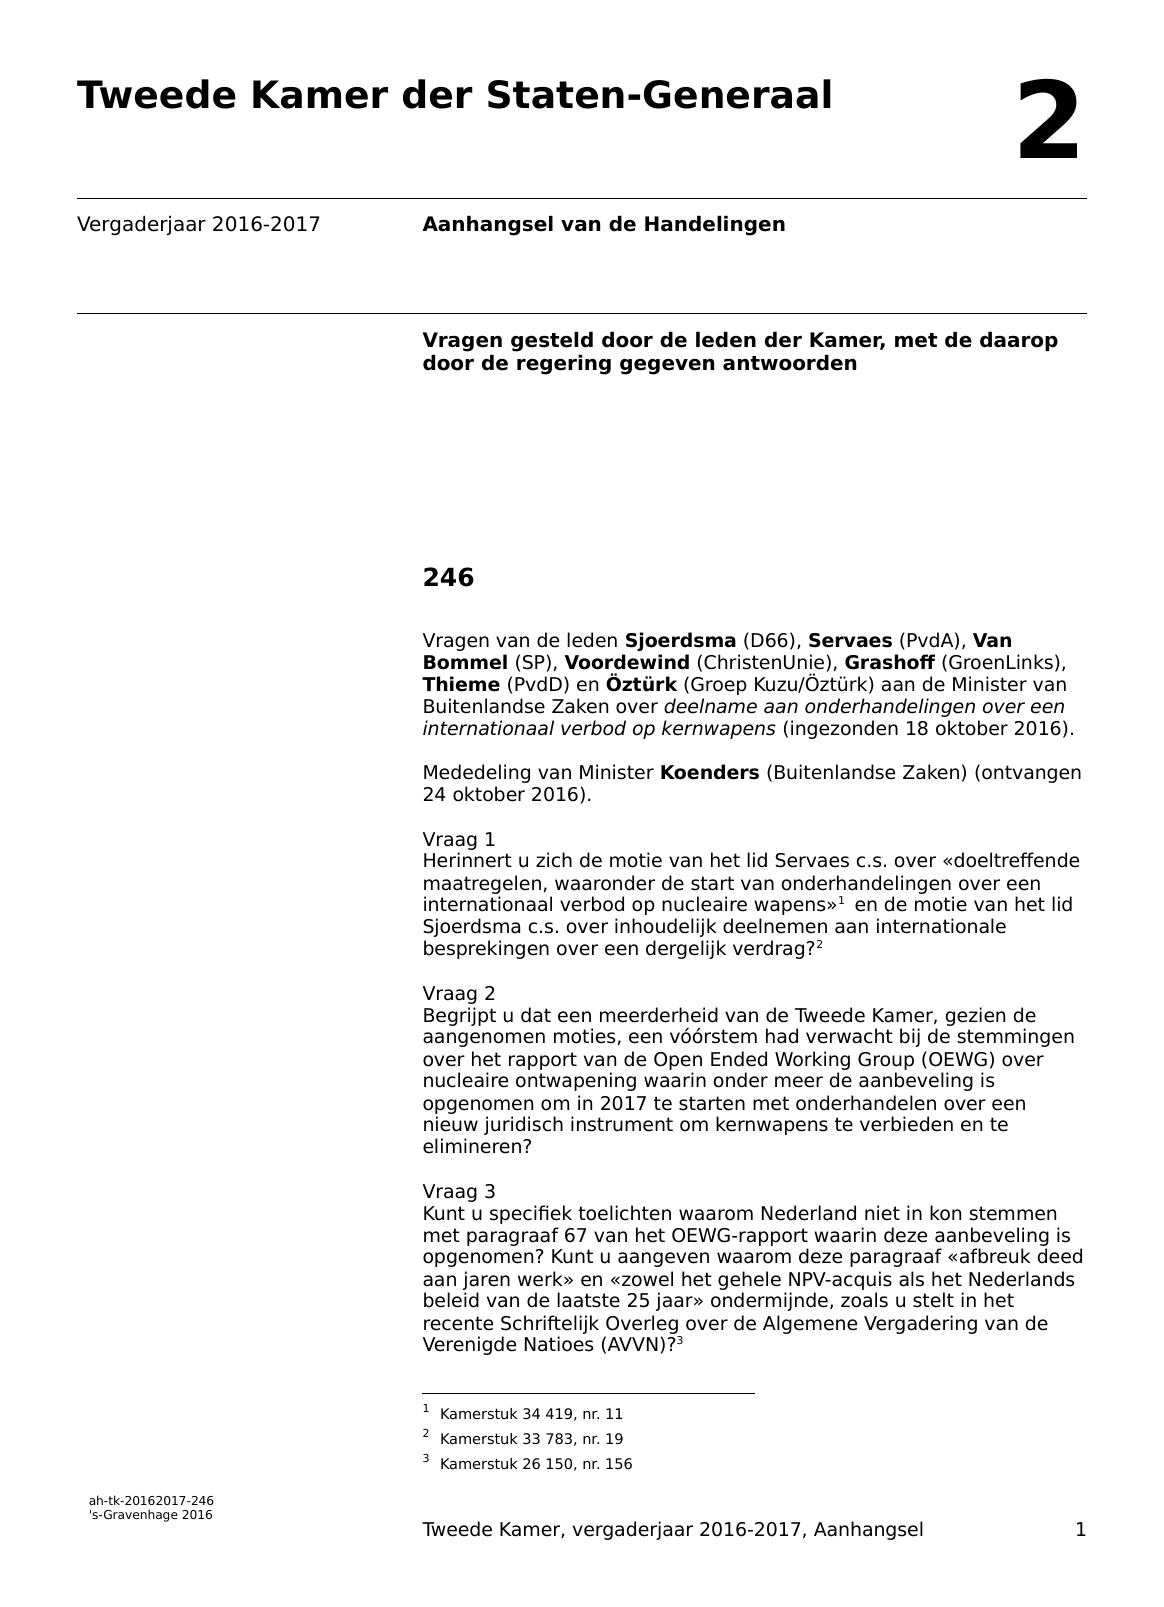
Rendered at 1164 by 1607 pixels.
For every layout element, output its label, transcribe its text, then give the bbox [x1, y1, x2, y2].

text Vraag 2 [422, 982, 1087, 1004]
text Kamerstuk 33 783, nr. 19 [422, 1427, 1087, 1449]
text 246 [422, 563, 1087, 592]
text Mededeling van Minister Koenders (Buitenlandse Zaken) (ontvangen 24 oktober 2016). [422, 762, 1087, 806]
table_cell [77, 314, 422, 375]
text Vraag 3 [422, 1181, 1087, 1202]
table_cell Aanhangsel van de Handelingen [422, 199, 1087, 313]
text Begrijpt u dat een meerderheid van de Tweede Kamer, gezien de aangenomen moties, een vóórstem had verwacht bij de stemmingen over het rapport van de Open Ended Working Group (OEWG) over nucleaire ontwapening waarin onder meer de aanbeveling is opgenomen om in 2017 te starten met onderhandelen over een nieuw juridisch instrument om kernwapens te verbieden en te elimineren? [422, 1004, 1087, 1158]
text Vraag 1 [422, 828, 1087, 850]
text Kamerstuk 26 150, nr. 156 [422, 1452, 1087, 1474]
text Kamerstuk 34 419, nr. 11 [422, 1402, 1087, 1424]
table_header Tweede Kamer der Staten-Generaal [77, 59, 886, 198]
text Herinnert u zich de motie van het lid Servaes c.s. over «doeltreffende maatregelen, waaronder de start van onderhandelingen over een internationaal verbod op nucleaire wapens» en de motie van het lid Sjoerdsma c.s. over inhoudelijk deelnemen aan internationale besprekingen over een dergelijk verdrag? [422, 850, 1087, 960]
table_cell Vragen gesteld door de leden der Kamer, met de daarop door de regering gegeven antwoorden [422, 314, 1087, 375]
text ah-tk-20162017-246 [88, 1494, 323, 1508]
table_header 2 [886, 59, 1087, 198]
text 's-Gravenhage 2016 [88, 1508, 323, 1522]
text Vragen van de leden Sjoerdsma (D66), Servaes (PvdA), Van Bommel (SP), Voordewind (ChristenUnie), Grashoff (GroenLinks), Thieme (PvdD) en Öztürk (Groep Kuzu/Öztürk) aan de Minister van Buitenlandse Zaken over deelname aan onderhandelingen over een internationaal verbod op kernwapens (ingezonden 18 oktober 2016). [422, 630, 1087, 740]
text Kunt u specifiek toelichten waarom Nederland niet in kon stemmen met paragraaf 67 van het OEWG-rapport waarin deze aanbeveling is opgenomen? Kunt u aangeven waarom deze paragraaf «afbreuk deed aan jaren werk» en «zowel het gehele NPV-acquis als het Nederlands beleid van de laatste 25 jaar» ondermijnde, zoals u stelt in het recente Schriftelijk Overleg over de Algemene Vergadering van de Verenigde Natioes (AVVN)? [422, 1202, 1087, 1356]
table_cell Vergaderjaar 2016-2017 [77, 199, 422, 313]
